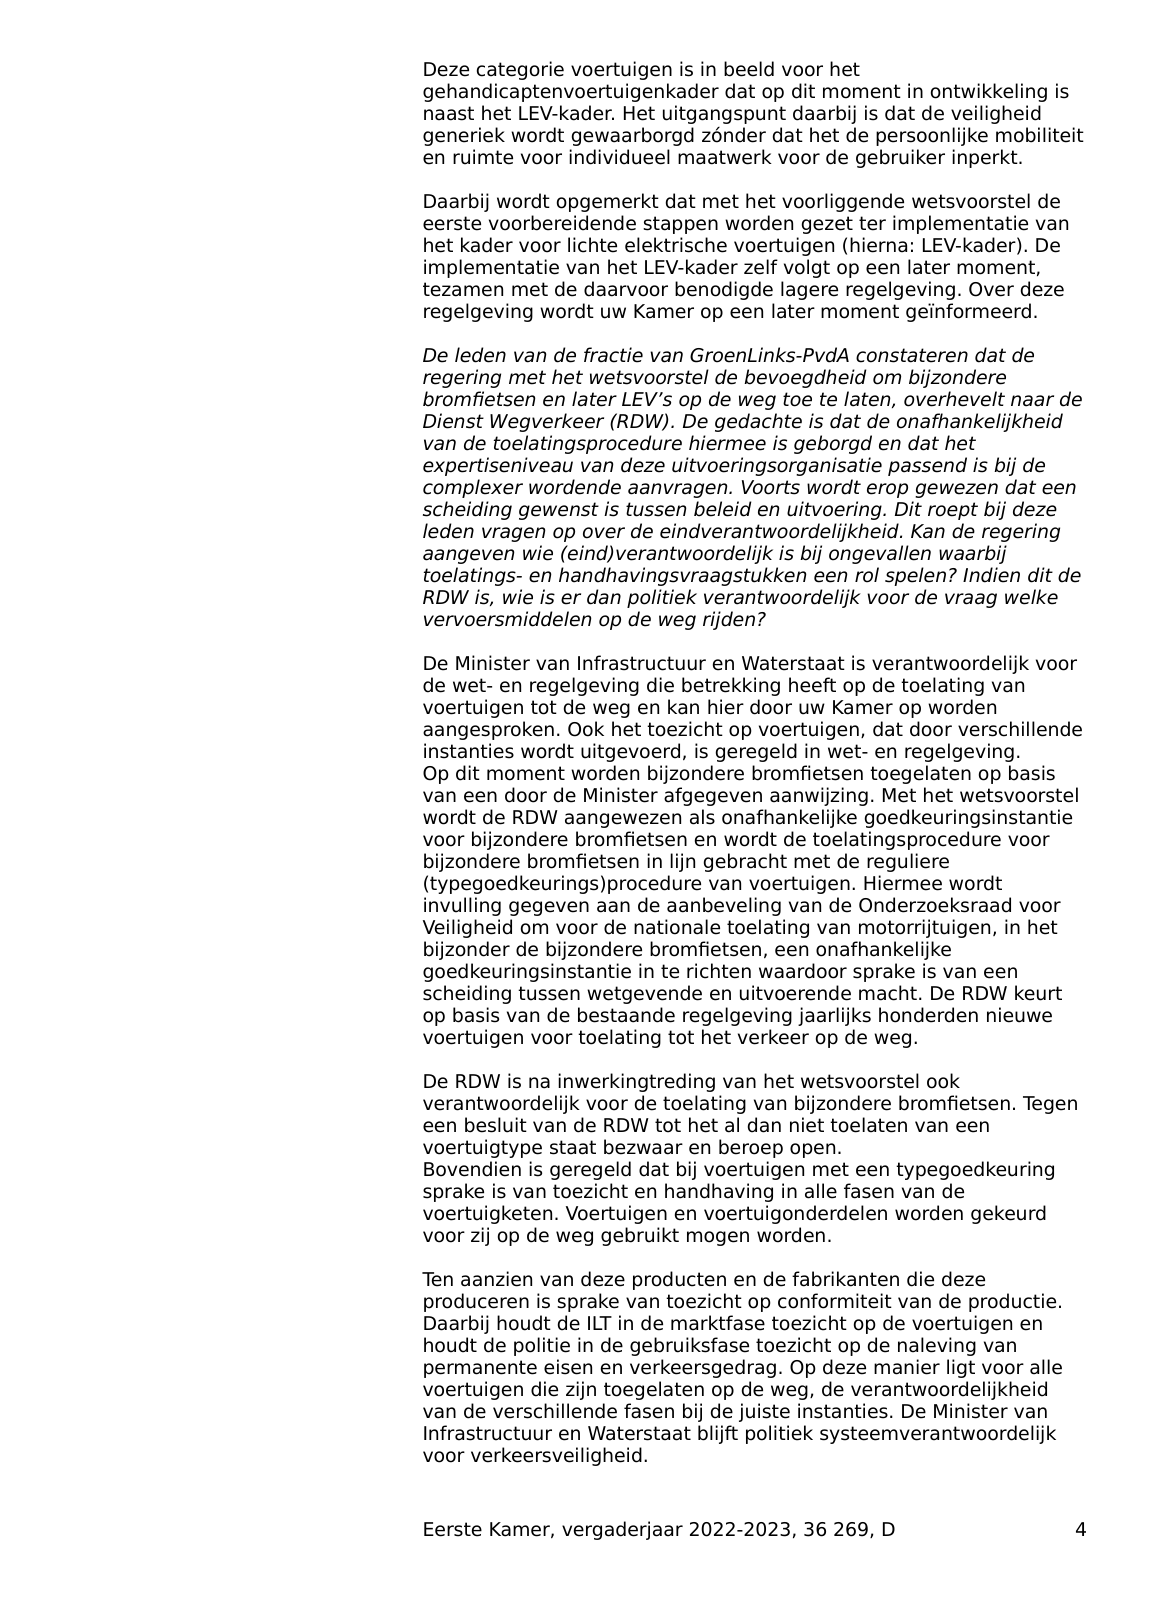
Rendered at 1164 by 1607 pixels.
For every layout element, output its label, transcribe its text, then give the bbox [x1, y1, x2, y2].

text Daarbij wordt opgemerkt dat met het voorliggende wetsvoorstel de eerste voorbereidende stappen worden gezet ter implementatie van het kader voor lichte elektrische voertuigen (hierna: LEV-kader). De implementatie van het LEV-kader zelf volgt op een later moment, tezamen met de daarvoor benodigde lagere regelgeving. Over deze regelgeving wordt uw Kamer op een later moment geïnformeerd. [422, 191, 1087, 323]
text Op dit moment worden bijzondere bromfietsen toegelaten op basis van een door de Minister afgegeven aanwijzing. Met het wetsvoorstel wordt de RDW aangewezen als onafhankelijke goedkeuringsinstantie voor bijzondere bromfietsen en wordt de toelatingsprocedure voor bijzondere bromfietsen in lijn gebracht met de reguliere (typegoedkeurings)procedure van voertuigen. Hiermee wordt invulling gegeven aan de aanbeveling van de Onderzoeksraad voor Veiligheid om voor de nationale toelating van motorrijtuigen, in het bijzonder de bijzondere bromfietsen, een onafhankelijke goedkeuringsinstantie in te richten waardoor sprake is van een scheiding tussen wetgevende en uitvoerende macht. De RDW keurt op basis van de bestaande regelgeving jaarlijks honderden nieuwe voertuigen voor toelating tot het verkeer op de weg. [422, 763, 1087, 1049]
text De leden van de fractie van GroenLinks-PvdA constateren dat de regering met het wetsvoorstel de bevoegdheid om bijzondere bromfietsen en later LEV’s op de weg toe te laten, overhevelt naar de Dienst Wegverkeer (RDW). De gedachte is dat de onafhankelijkheid van de toelatingsprocedure hiermee is geborgd en dat het expertiseniveau van deze uitvoeringsorganisatie passend is bij de complexer wordende aanvragen. Voorts wordt erop gewezen dat een scheiding gewenst is tussen beleid en uitvoering. Dit roept bij deze leden vragen op over de eindverantwoordelijkheid. Kan de regering aangeven wie (eind)verantwoordelijk is bij ongevallen waarbij toelatings- en handhavingsvraagstukken een rol spelen? Indien dit de RDW is, wie is er dan politiek verantwoordelijk voor de vraag welke vervoersmiddelen op de weg rijden? [422, 345, 1087, 631]
text Deze categorie voertuigen is in beeld voor het gehandicaptenvoertuigenkader dat op dit moment in ontwikkeling is naast het LEV-kader. Het uitgangspunt daarbij is dat de veiligheid generiek wordt gewaarborgd zónder dat het de persoonlijke mobiliteit en ruimte voor individueel maatwerk voor de gebruiker inperkt. [422, 59, 1087, 169]
text Bovendien is geregeld dat bij voertuigen met een typegoedkeuring sprake is van toezicht en handhaving in alle fasen van de voertuigketen. Voertuigen en voertuigonderdelen worden gekeurd voor zij op de weg gebruikt mogen worden. [422, 1159, 1087, 1247]
text De RDW is na inwerkingtreding van het wetsvoorstel ook verantwoordelijk voor de toelating van bijzondere bromfietsen. Tegen een besluit van de RDW tot het al dan niet toelaten van een voertuigtype staat bezwaar en beroep open. [422, 1071, 1087, 1159]
text Ten aanzien van deze producten en de fabrikanten die deze produceren is sprake van toezicht op conformiteit van de productie. Daarbij houdt de ILT in de marktfase toezicht op de voertuigen en houdt de politie in de gebruiksfase toezicht op de naleving van permanente eisen en verkeersgedrag. Op deze manier ligt voor alle voertuigen die zijn toegelaten op de weg, de verantwoordelijkheid van de verschillende fasen bij de juiste instanties. De Minister van Infrastructuur en Waterstaat blijft politiek systeemverantwoordelijk voor verkeersveiligheid. [422, 1269, 1087, 1467]
text De Minister van Infrastructuur en Waterstaat is verantwoordelijk voor de wet- en regelgeving die betrekking heeft op de toelating van voertuigen tot de weg en kan hier door uw Kamer op worden aangesproken. Ook het toezicht op voertuigen, dat door verschillende instanties wordt uitgevoerd, is geregeld in wet- en regelgeving. [422, 653, 1087, 763]
